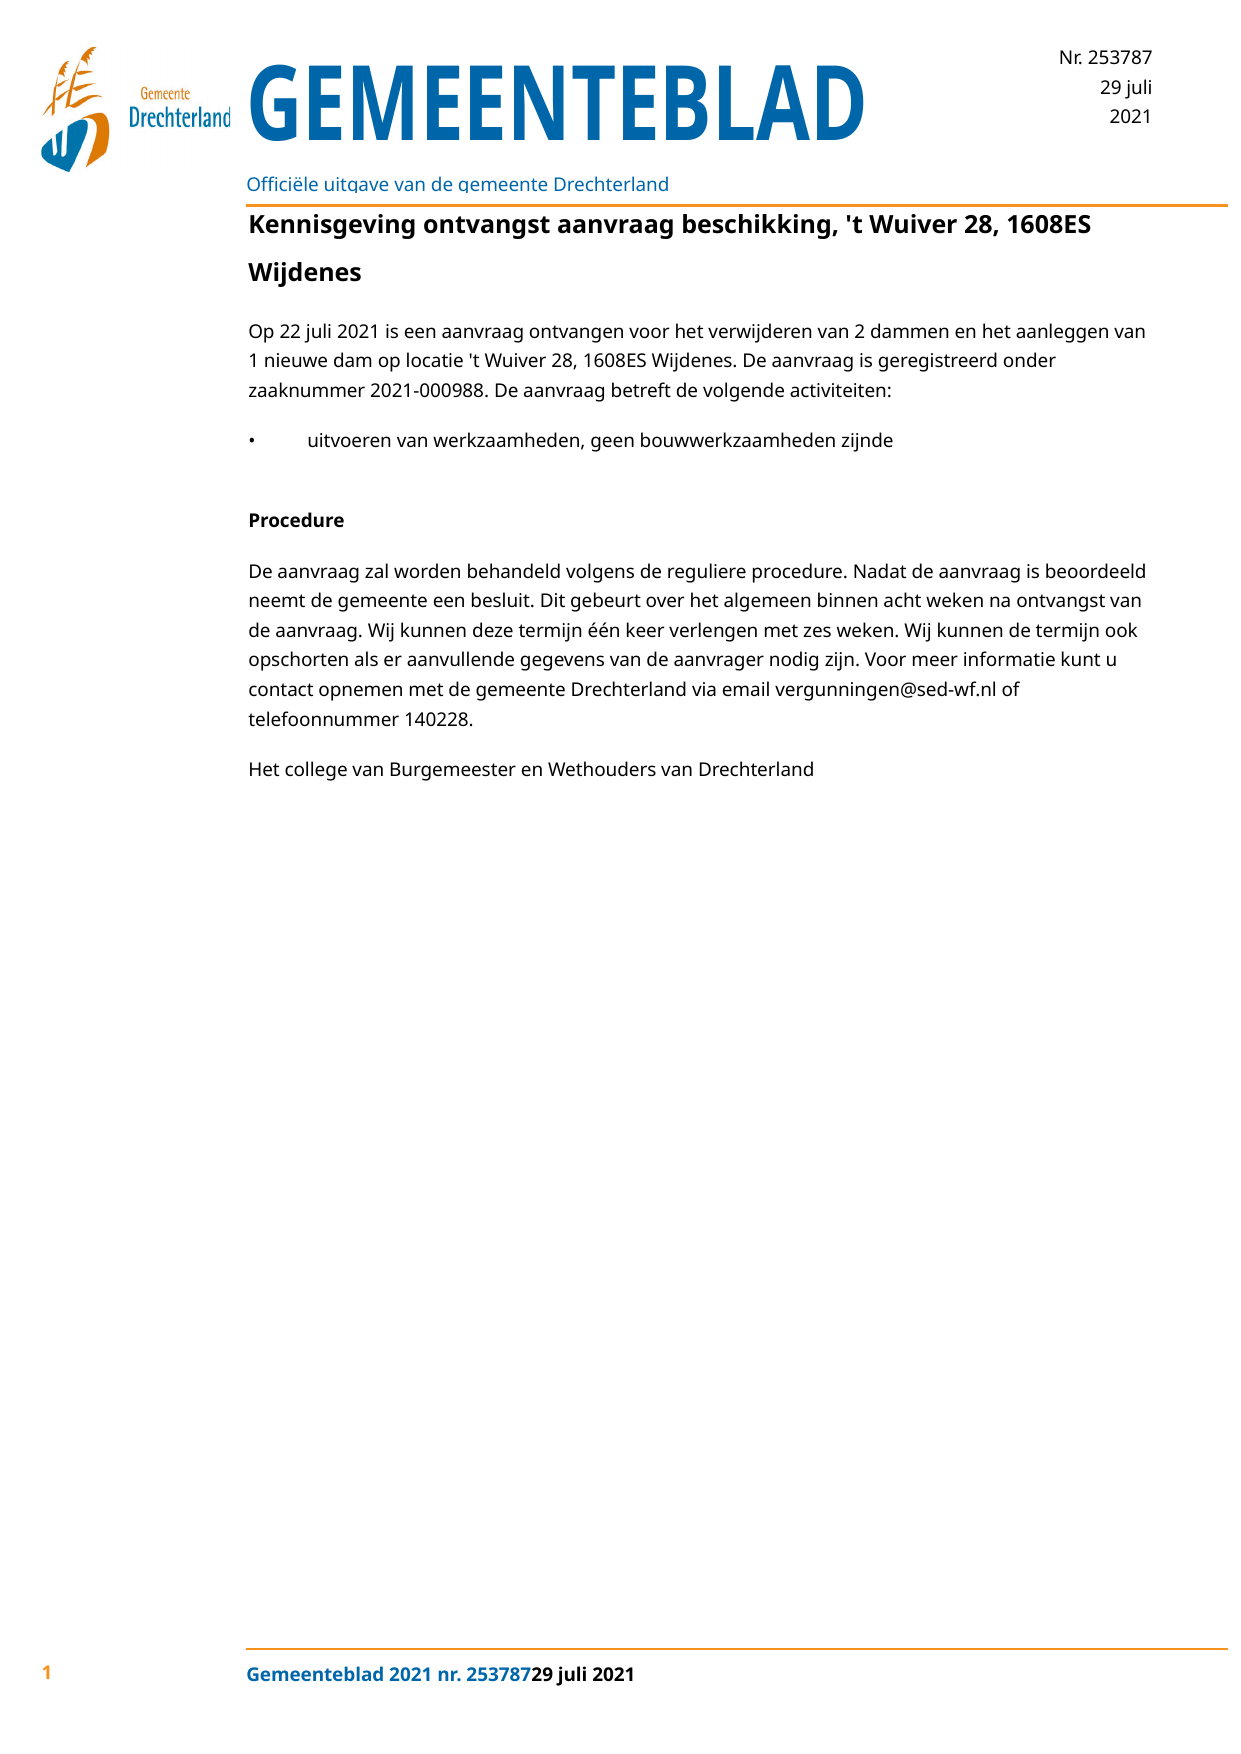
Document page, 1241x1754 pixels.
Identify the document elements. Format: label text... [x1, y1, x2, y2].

text Op 22 juli 2021 is een aanvraag ontvangen voor het verwijderen van 2 dammen en het aanleggen van 1 nieuwe dam op locatie 't Wuiver 28, 1608ES Wijdenes. De aanvraag is geregistreerd onder zaaknummer 2021-000988. De aanvraag betreft de volgende activiteiten: [248, 318, 1152, 403]
text Kennisgeving ontvangst aanvraag beschikking, 't Wuiver 28, 1608ES Wijdenes [248, 207, 1152, 288]
picture [41, 47, 231, 172]
text Het college van Burgemeester en Wethouders van Drechterland [248, 756, 1152, 782]
picture [41, 158, 64, 172]
list uitvoeren van werkzaamheden, geen bouwwerkzaamheden zijnde [248, 427, 1152, 453]
picture [226, 115, 231, 124]
text Procedure [248, 507, 1152, 533]
text De aanvraag zal worden behandeld volgens de reguliere procedure. Nadat de aanvraag is beoordeeld neemt de gemeente een besluit. Dit gebeurt over het algemeen binnen acht weken na ontvangst van de aanvraag. Wij kunnen deze termijn één keer verlengen met zes weken. Wij kunnen de termijn ook opschorten als er aanvullende gegevens van de aanvrager nodig zijn. Voor meer informatie kunt u contact opnemen met de gemeente Drechterland via email vergunningen@sed-wf.nl of telefoonnummer 140228. [248, 558, 1152, 732]
